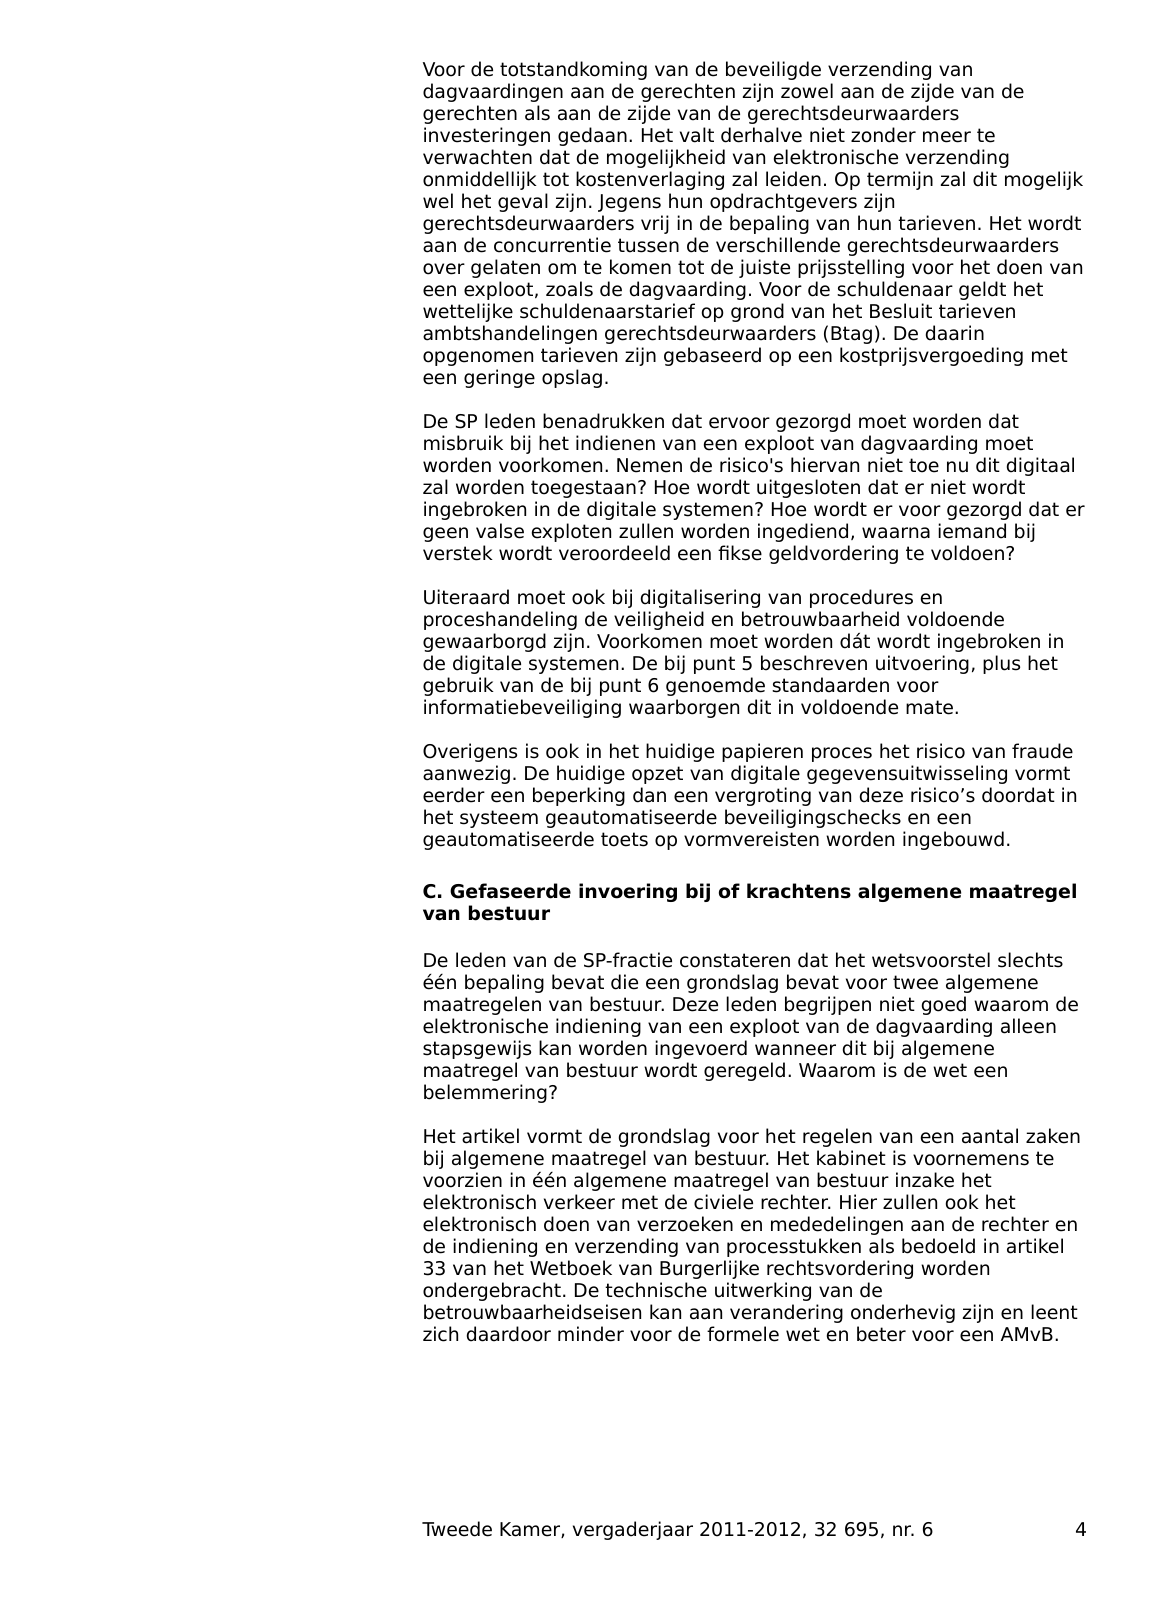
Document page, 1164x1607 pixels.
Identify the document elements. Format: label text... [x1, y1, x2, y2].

text De SP leden benadrukken dat ervoor gezorgd moet worden dat misbruik bij het indienen van een exploot van dagvaarding moet worden voorkomen. Nemen de risico's hiervan niet toe nu dit digitaal zal worden toegestaan? Hoe wordt uitgesloten dat er niet wordt ingebroken in de digitale systemen? Hoe wordt er voor gezorgd dat er geen valse exploten zullen worden ingediend, waarna iemand bij verstek wordt veroordeeld een fikse geldvordering te voldoen? [422, 411, 1087, 565]
text Overigens is ook in het huidige papieren proces het risico van fraude aanwezig. De huidige opzet van digitale gegevensuitwisseling vormt eerder een beperking dan een vergroting van deze risico’s doordat in het systeem geautomatiseerde beveiligingschecks en een geautomatiseerde toets op vormvereisten worden ingebouwd. [422, 741, 1087, 851]
text Uiteraard moet ook bij digitalisering van procedures en proceshandeling de veiligheid en betrouwbaarheid voldoende gewaarborgd zijn. Voorkomen moet worden dát wordt ingebroken in de digitale systemen. De bij punt 5 beschreven uitvoering, plus het gebruik van de bij punt 6 genoemde standaarden voor informatiebeveiliging waarborgen dit in voldoende mate. [422, 587, 1087, 719]
text De leden van de SP-fractie constateren dat het wetsvoorstel slechts één bepaling bevat die een grondslag bevat voor twee algemene maatregelen van bestuur. Deze leden begrijpen niet goed waarom de elektronische indiening van een exploot van de dagvaarding alleen stapsgewijs kan worden ingevoerd wanneer dit bij algemene maatregel van bestuur wordt geregeld. Waarom is de wet een belemmering? [422, 950, 1087, 1104]
text Voor de totstandkoming van de beveiligde verzending van dagvaardingen aan de gerechten zijn zowel aan de zijde van de gerechten als aan de zijde van de gerechtsdeurwaarders investeringen gedaan. Het valt derhalve niet zonder meer te verwachten dat de mogelijkheid van elektronische verzending onmiddellijk tot kostenverlaging zal leiden. Op termijn zal dit mogelijk wel het geval zijn. Jegens hun opdrachtgevers zijn gerechtsdeurwaarders vrij in de bepaling van hun tarieven. Het wordt aan de concurrentie tussen de verschillende gerechtsdeurwaarders over gelaten om te komen tot de juiste prijsstelling voor het doen van een exploot, zoals de dagvaarding. Voor de schuldenaar geldt het wettelijke schuldenaarstarief op grond van het Besluit tarieven ambtshandelingen gerechtsdeurwaarders (Btag). De daarin opgenomen tarieven zijn gebaseerd op een kostprijsvergoeding met een geringe opslag. [422, 59, 1087, 389]
text Het artikel vormt de grondslag voor het regelen van een aantal zaken bij algemene maatregel van bestuur. Het kabinet is voornemens te voorzien in één algemene maatregel van bestuur inzake het elektronisch verkeer met de civiele rechter. Hier zullen ook het elektronisch doen van verzoeken en mededelingen aan de rechter en de indiening en verzending van processtukken als bedoeld in artikel 33 van het Wetboek van Burgerlijke rechtsvordering worden ondergebracht. De technische uitwerking van de betrouwbaarheidseisen kan aan verandering onderhevig zijn en leent zich daardoor minder voor de formele wet en beter voor een AMvB. [422, 1126, 1087, 1346]
subtitle C. Gefaseerde invoering bij of krachtens algemene maatregel van bestuur [422, 881, 1087, 925]
